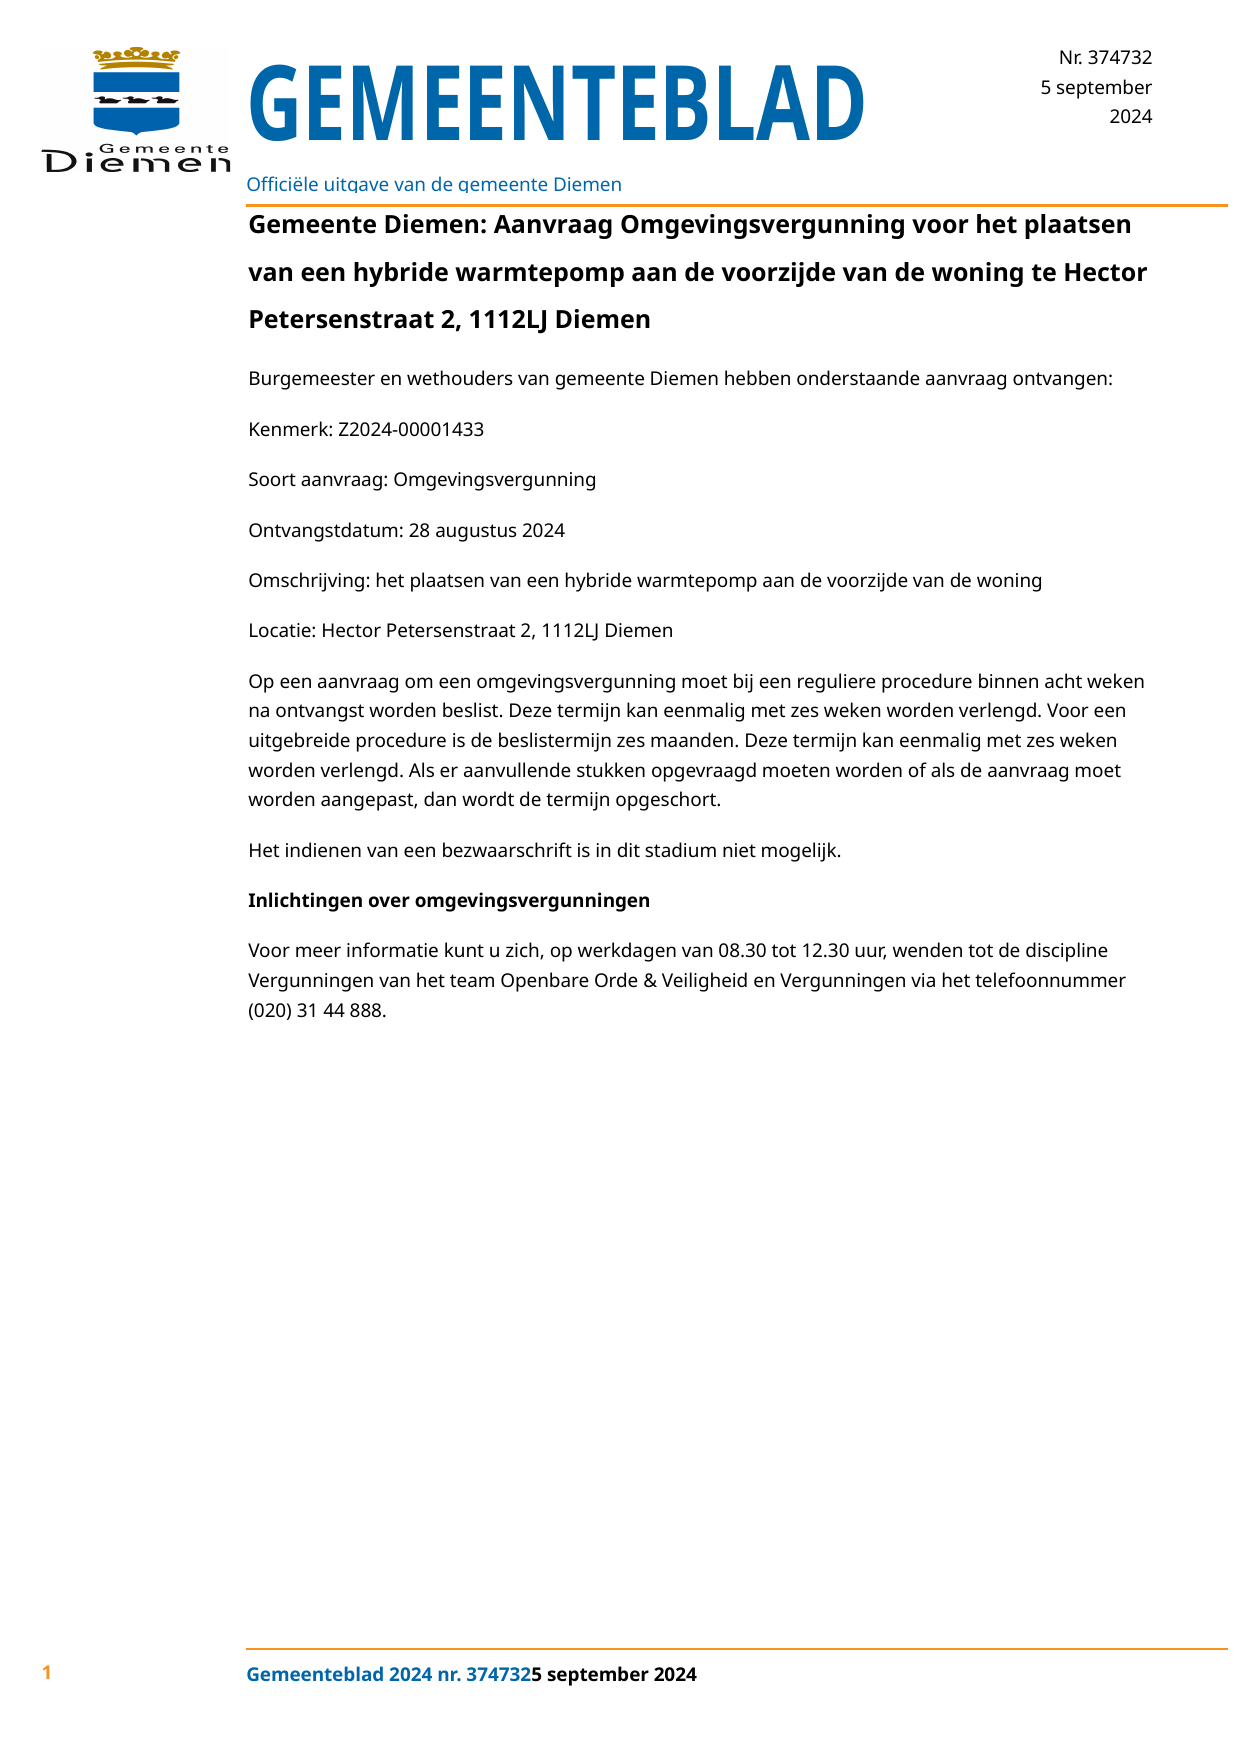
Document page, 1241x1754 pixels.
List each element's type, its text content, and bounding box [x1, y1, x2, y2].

text Voor meer informatie kunt u zich, op werkdagen van 08.30 tot 12.30 uur, wenden tot de discipline Vergunningen van het team Openbare Orde & Veiligheid en Vergunningen via het telefoonnummer (020) 31 44 888. [248, 938, 1152, 1022]
text Omschrijving: het plaatsen van een hybride warmtepomp aan de voorzijde van de woning [248, 567, 1152, 593]
text Locatie: Hector Petersenstraat 2, 1112LJ Diemen [248, 618, 1152, 643]
text Gemeente Diemen: Aanvraag Omgevingsvergunning voor het plaatsen van een hybride warmtepomp aan de voorzijde van de woning te Hector Petersenstraat 2, 1112LJ Diemen [248, 207, 1152, 336]
text Soort aanvraag: Omgevingsvergunning [248, 466, 1152, 492]
text Kenmerk: Z2024-00001433 [248, 416, 1152, 442]
text Op een aanvraag om een omgevingsvergunning moet bij een reguliere procedure binnen acht weken na ontvangst worden beslist. Deze termijn kan eenmalig met zes weken worden verlengd. Voor een uitgebreide procedure is de beslistermijn zes maanden. Deze termijn kan eenmalig met zes weken worden verlengd. Als er aanvullende stukken opgevraagd moeten worden of als de aanvraag moet worden aangepast, dan wordt de termijn opgeschort. [248, 668, 1152, 812]
text Burgemeester en wethouders van gemeente Diemen hebben onderstaande aanvraag ontvangen: [248, 366, 1152, 391]
text Ontvangstdatum: 28 augustus 2024 [248, 517, 1152, 542]
text Inlichtingen over omgevingsvergunningen [248, 887, 1152, 913]
text Het indienen van een bezwaarschrift is in dit stadium niet mogelijk. [248, 837, 1152, 862]
picture [41, 47, 231, 172]
